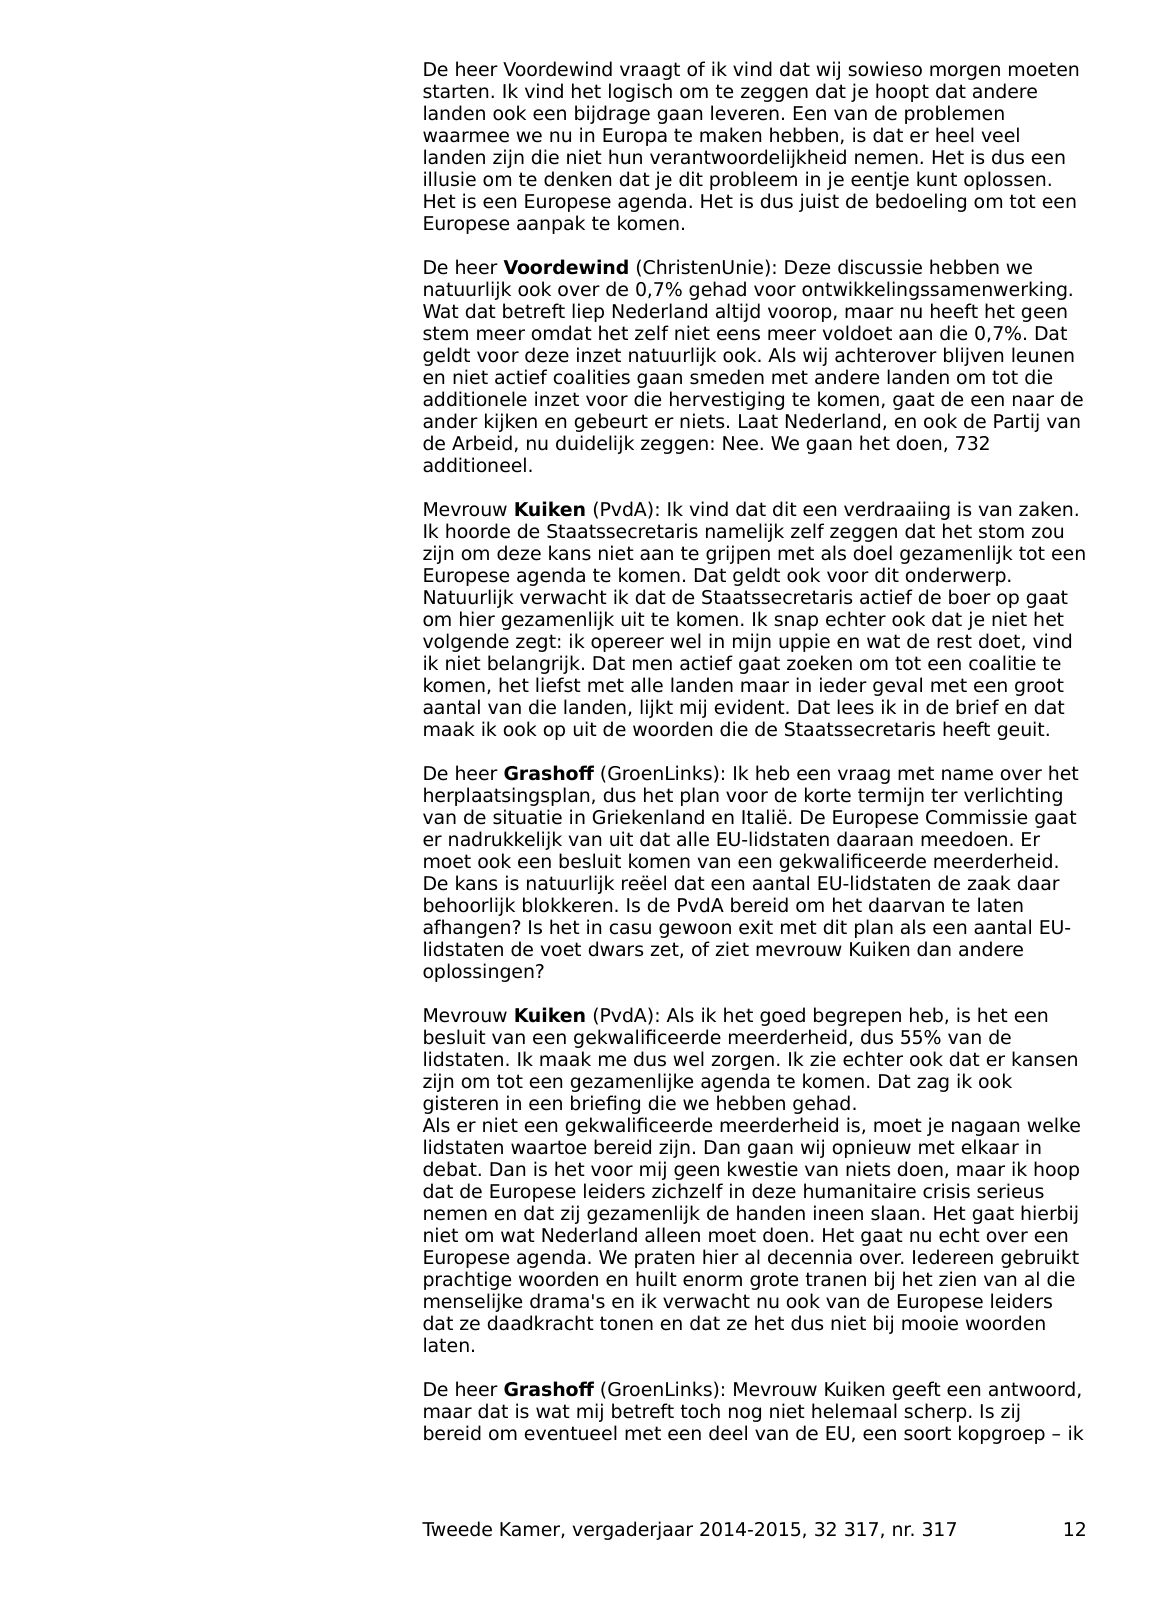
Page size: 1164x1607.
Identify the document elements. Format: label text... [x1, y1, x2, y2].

text De heer Voordewind (ChristenUnie): Deze discussie hebben we natuurlijk ook over de 0,7% gehad voor ontwikkelingssamenwerking. Wat dat betreft liep Nederland altijd voorop, maar nu heeft het geen stem meer omdat het zelf niet eens meer voldoet aan die 0,7%. Dat geldt voor deze inzet natuurlijk ook. Als wij achterover blijven leunen en niet actief coalities gaan smeden met andere landen om tot die additionele inzet voor die hervestiging te komen, gaat de een naar de ander kijken en gebeurt er niets. Laat Nederland, en ook de Partij van de Arbeid, nu duidelijk zeggen: Nee. We gaan het doen, 732 additioneel. [422, 257, 1087, 477]
text De heer Grashoff (GroenLinks): Ik heb een vraag met name over het herplaatsingsplan, dus het plan voor de korte termijn ter verlichting van de situatie in Griekenland en Italië. De Europese Commissie gaat er nadrukkelijk van uit dat alle EU-lidstaten daaraan meedoen. Er moet ook een besluit komen van een gekwalificeerde meerderheid. De kans is natuurlijk reëel dat een aantal EU-lidstaten de zaak daar behoorlijk blokkeren. Is de PvdA bereid om het daarvan te laten afhangen? Is het in casu gewoon exit met dit plan als een aantal EU-lidstaten de voet dwars zet, of ziet mevrouw Kuiken dan andere oplossingen? [422, 763, 1087, 983]
text Als er niet een gekwalificeerde meerderheid is, moet je nagaan welke lidstaten waartoe bereid zijn. Dan gaan wij opnieuw met elkaar in debat. Dan is het voor mij geen kwestie van niets doen, maar ik hoop dat de Europese leiders zichzelf in deze humanitaire crisis serieus nemen en dat zij gezamenlijk de handen ineen slaan. Het gaat hierbij niet om wat Nederland alleen moet doen. Het gaat nu echt over een Europese agenda. We praten hier al decennia over. Iedereen gebruikt prachtige woorden en huilt enorm grote tranen bij het zien van al die menselijke drama's en ik verwacht nu ook van de Europese leiders dat ze daadkracht tonen en dat ze het dus niet bij mooie woorden laten. [422, 1115, 1087, 1357]
text De heer Grashoff (GroenLinks): Mevrouw Kuiken geeft een antwoord, maar dat is wat mij betreft toch nog niet helemaal scherp. Is zij bereid om eventueel met een deel van de EU, een soort kopgroep – ik [422, 1379, 1087, 1445]
text Mevrouw Kuiken (PvdA): Ik vind dat dit een verdraaiing is van zaken. Ik hoorde de Staatssecretaris namelijk zelf zeggen dat het stom zou zijn om deze kans niet aan te grijpen met als doel gezamenlijk tot een Europese agenda te komen. Dat geldt ook voor dit onderwerp. Natuurlijk verwacht ik dat de Staatssecretaris actief de boer op gaat om hier gezamenlijk uit te komen. Ik snap echter ook dat je niet het volgende zegt: ik opereer wel in mijn uppie en wat de rest doet, vind ik niet belangrijk. Dat men actief gaat zoeken om tot een coalitie te komen, het liefst met alle landen maar in ieder geval met een groot aantal van die landen, lijkt mij evident. Dat lees ik in de brief en dat maak ik ook op uit de woorden die de Staatssecretaris heeft geuit. [422, 499, 1087, 741]
text Mevrouw Kuiken (PvdA): Als ik het goed begrepen heb, is het een besluit van een gekwalificeerde meerderheid, dus 55% van de lidstaten. Ik maak me dus wel zorgen. Ik zie echter ook dat er kansen zijn om tot een gezamenlijke agenda te komen. Dat zag ik ook gisteren in een briefing die we hebben gehad. [422, 1005, 1087, 1115]
text De heer Voordewind vraagt of ik vind dat wij sowieso morgen moeten starten. Ik vind het logisch om te zeggen dat je hoopt dat andere landen ook een bijdrage gaan leveren. Een van de problemen waarmee we nu in Europa te maken hebben, is dat er heel veel landen zijn die niet hun verantwoordelijkheid nemen. Het is dus een illusie om te denken dat je dit probleem in je eentje kunt oplossen. Het is een Europese agenda. Het is dus juist de bedoeling om tot een Europese aanpak te komen. [422, 59, 1087, 235]
